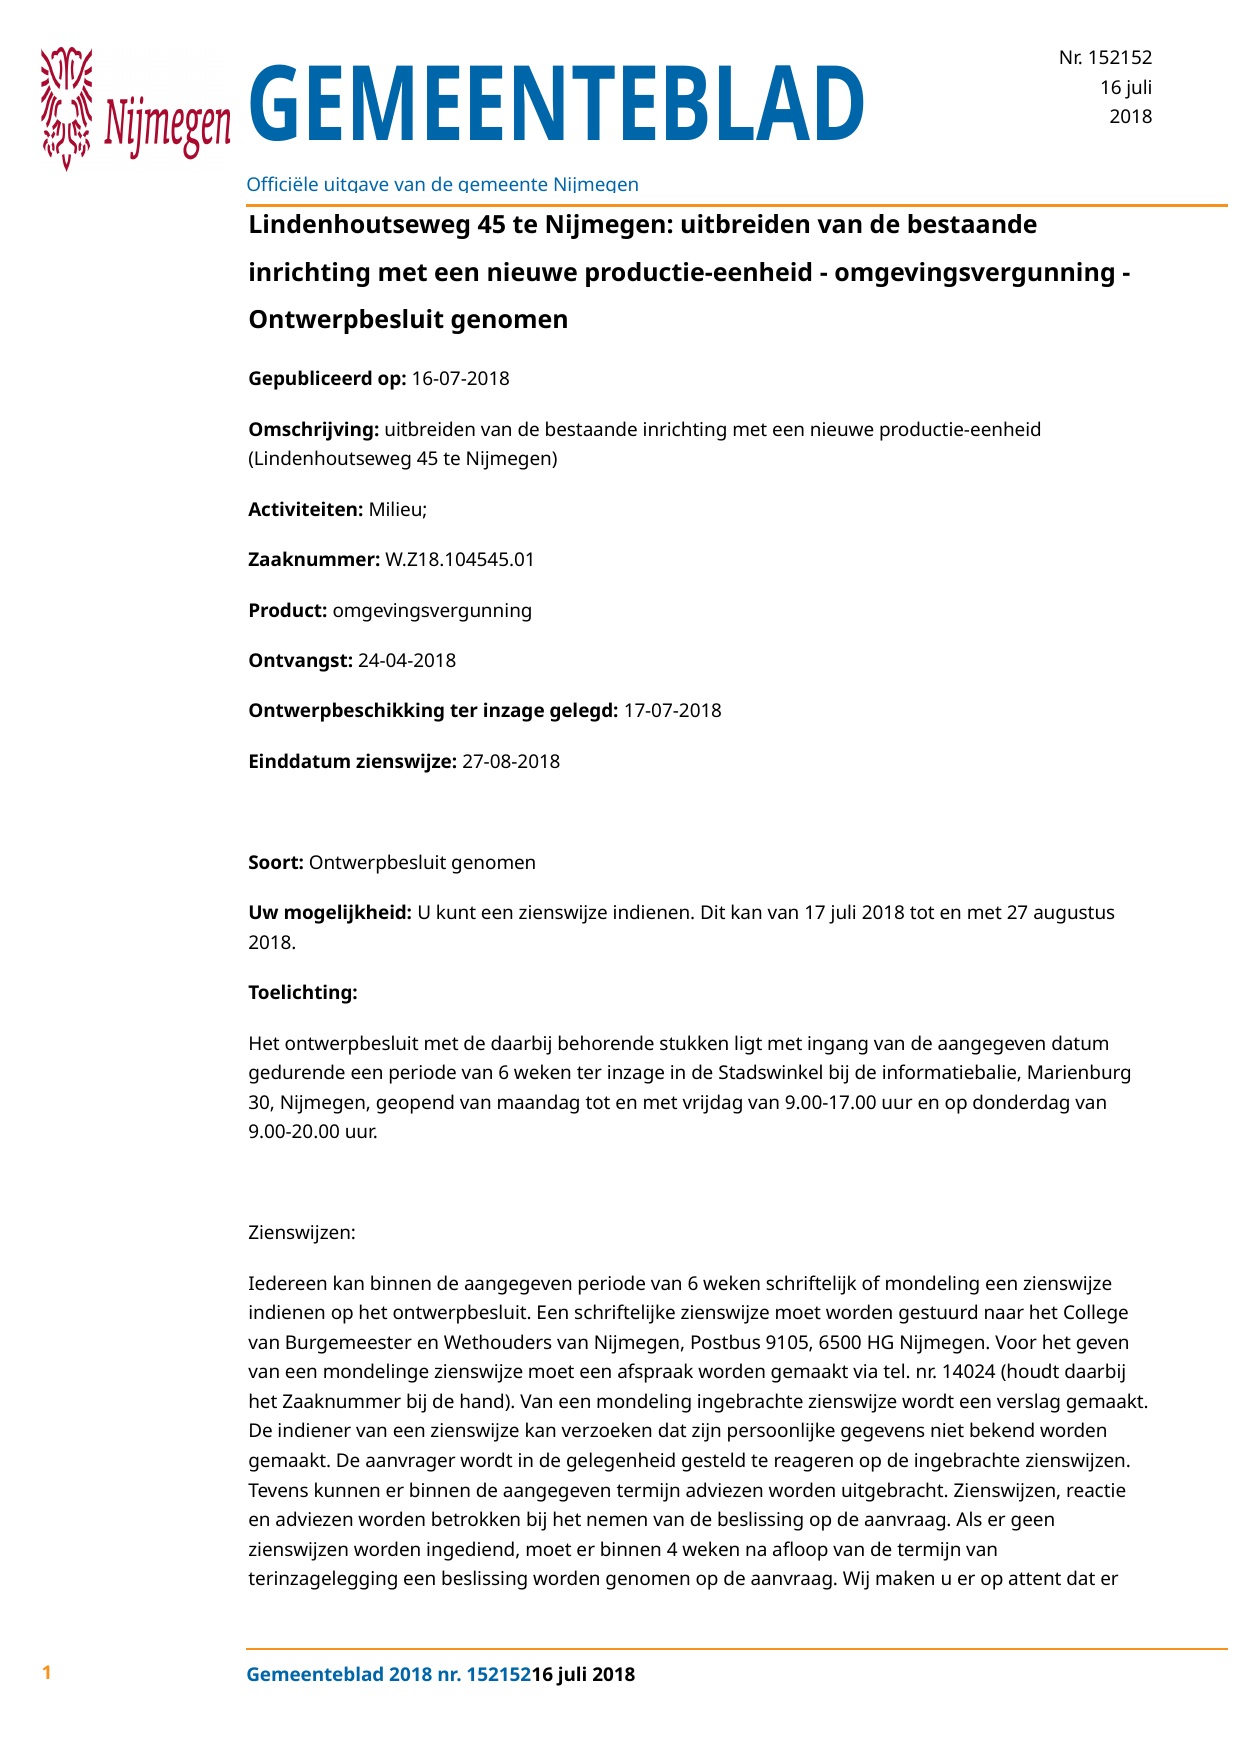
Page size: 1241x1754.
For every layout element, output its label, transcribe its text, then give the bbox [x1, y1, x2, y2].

text Lindenhoutseweg 45 te Nijmegen: uitbreiden van de bestaande inrichting met een nieuwe productie-eenheid - omgevingsvergunning - Ontwerpbesluit genomen [248, 207, 1152, 336]
text Ontvangst: 24-04-2018 [248, 647, 1152, 673]
text Ontwerpbeschikking ter inzage gelegd: 17-07-2018 [248, 698, 1152, 723]
text Activiteiten: Milieu; [248, 496, 1152, 522]
text Zienswijzen: [248, 1219, 1152, 1245]
text Toelichting: [248, 979, 1152, 1005]
text Product: omgevingsvergunning [248, 597, 1152, 622]
text Het ontwerpbesluit met de daarbij behorende stukken ligt met ingang van de aangegeven datum gedurende een periode van 6 weken ter inzage in de Stadswinkel bij de informatiebalie, Marienburg 30, Nijmegen, geopend van maandag tot en met vrijdag van 9.00-17.00 uur en op donderdag van 9.00-20.00 uur. [248, 1030, 1152, 1144]
text Omschrijving: uitbreiden van de bestaande inrichting met een nieuwe productie-eenheid (Lindenhoutseweg 45 te Nijmegen) [248, 416, 1152, 471]
text Soort: Ontwerpbesluit genomen [248, 849, 1152, 874]
picture [41, 47, 231, 172]
text Uw mogelijkheid: U kunt een zienswijze indienen. Dit kan van 17 juli 2018 tot en met 27 augustus 2018. [248, 899, 1152, 954]
text Zaaknummer: W.Z18.104545.01 [248, 546, 1152, 572]
text Einddatum zienswijze: 27-08-2018 [248, 748, 1152, 774]
text Gepubliceerd op: 16-07-2018 [248, 366, 1152, 391]
text Iedereen kan binnen de aangegeven periode van 6 weken schriftelijk of mondeling een zienswijze indienen op het ontwerpbesluit. Een schriftelijke zienswijze moet worden gestuurd naar het College van Burgemeester en Wethouders van Nijmegen, Postbus 9105, 6500 HG Nijmegen. Voor het geven van een mondelinge zienswijze moet een afspraak worden gemaakt via tel. nr. 14024 (houdt daarbij het Zaaknummer bij de hand). Van een mondeling ingebrachte zienswijze wordt een verslag gemaakt. De indiener van een zienswijze kan verzoeken dat zijn persoonlijke gegevens niet bekend worden gemaakt. De aanvrager wordt in de gelegenheid gesteld te reageren op de ingebrachte zienswijzen. Tevens kunnen er binnen de aangegeven termijn adviezen worden uitgebracht. Zienswijzen, reactie en adviezen worden betrokken bij het nemen van de beslissing op de aanvraag. Als er geen zienswijzen worden ingediend, moet er binnen 4 weken na afloop van de termijn van terinzagelegging een beslissing worden genomen op de aanvraag. Wij maken u er op attent dat er [248, 1270, 1152, 1591]
